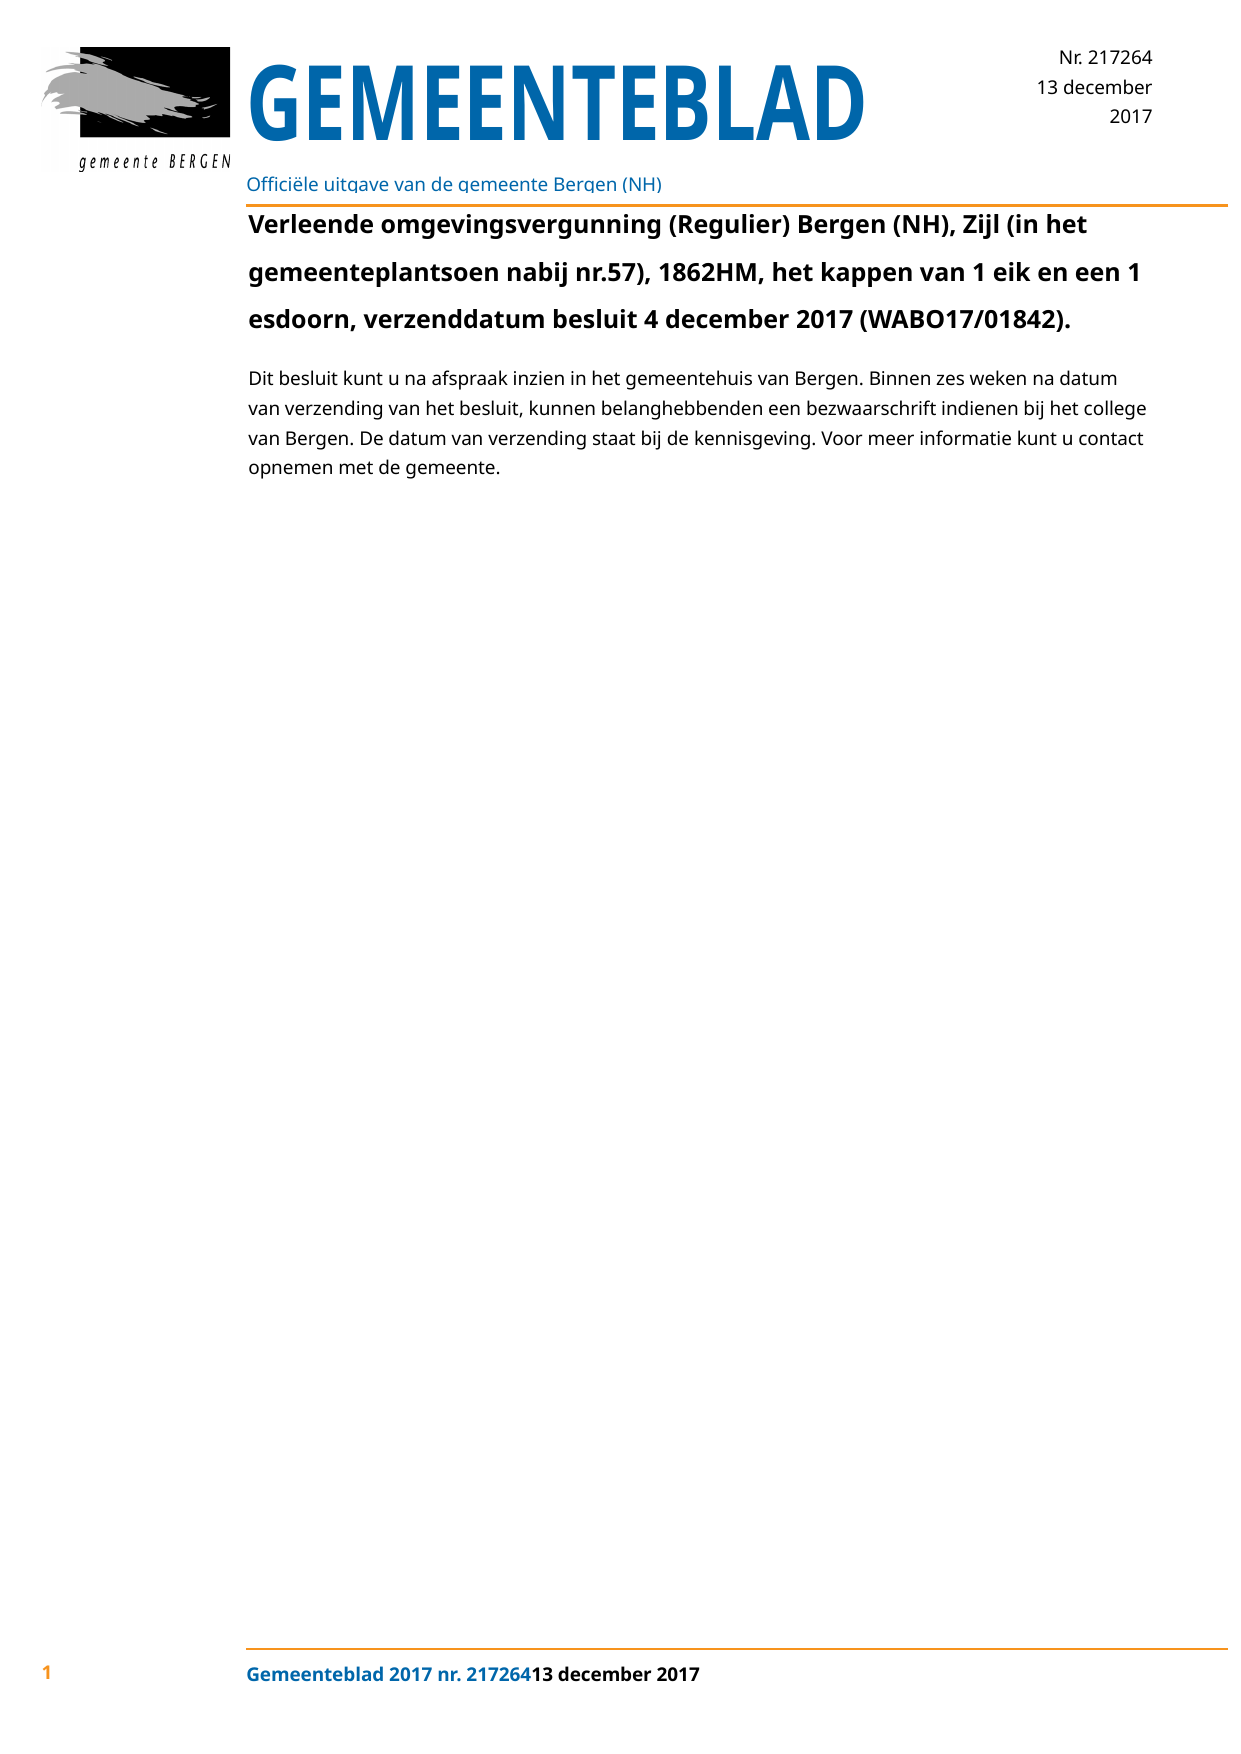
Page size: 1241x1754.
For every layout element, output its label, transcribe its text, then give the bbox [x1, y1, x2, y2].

picture [41, 47, 231, 172]
text Verleende omgevingsvergunning (Regulier) Bergen (NH), Zijl (in het gemeenteplantsoen nabij nr.57), 1862HM, het kappen van 1 eik en een 1 esdoorn, verzenddatum besluit 4 december 2017 (WABO17/01842). [248, 207, 1152, 336]
text Dit besluit kunt u na afspraak inzien in het gemeentehuis van Bergen. Binnen zes weken na datum van verzending van het besluit, kunnen belanghebbenden een bezwaarschrift indienen bij het college van Bergen. De datum van verzending staat bij de kennisgeving. Voor meer informatie kunt u contact opnemen met de gemeente. [248, 366, 1152, 480]
